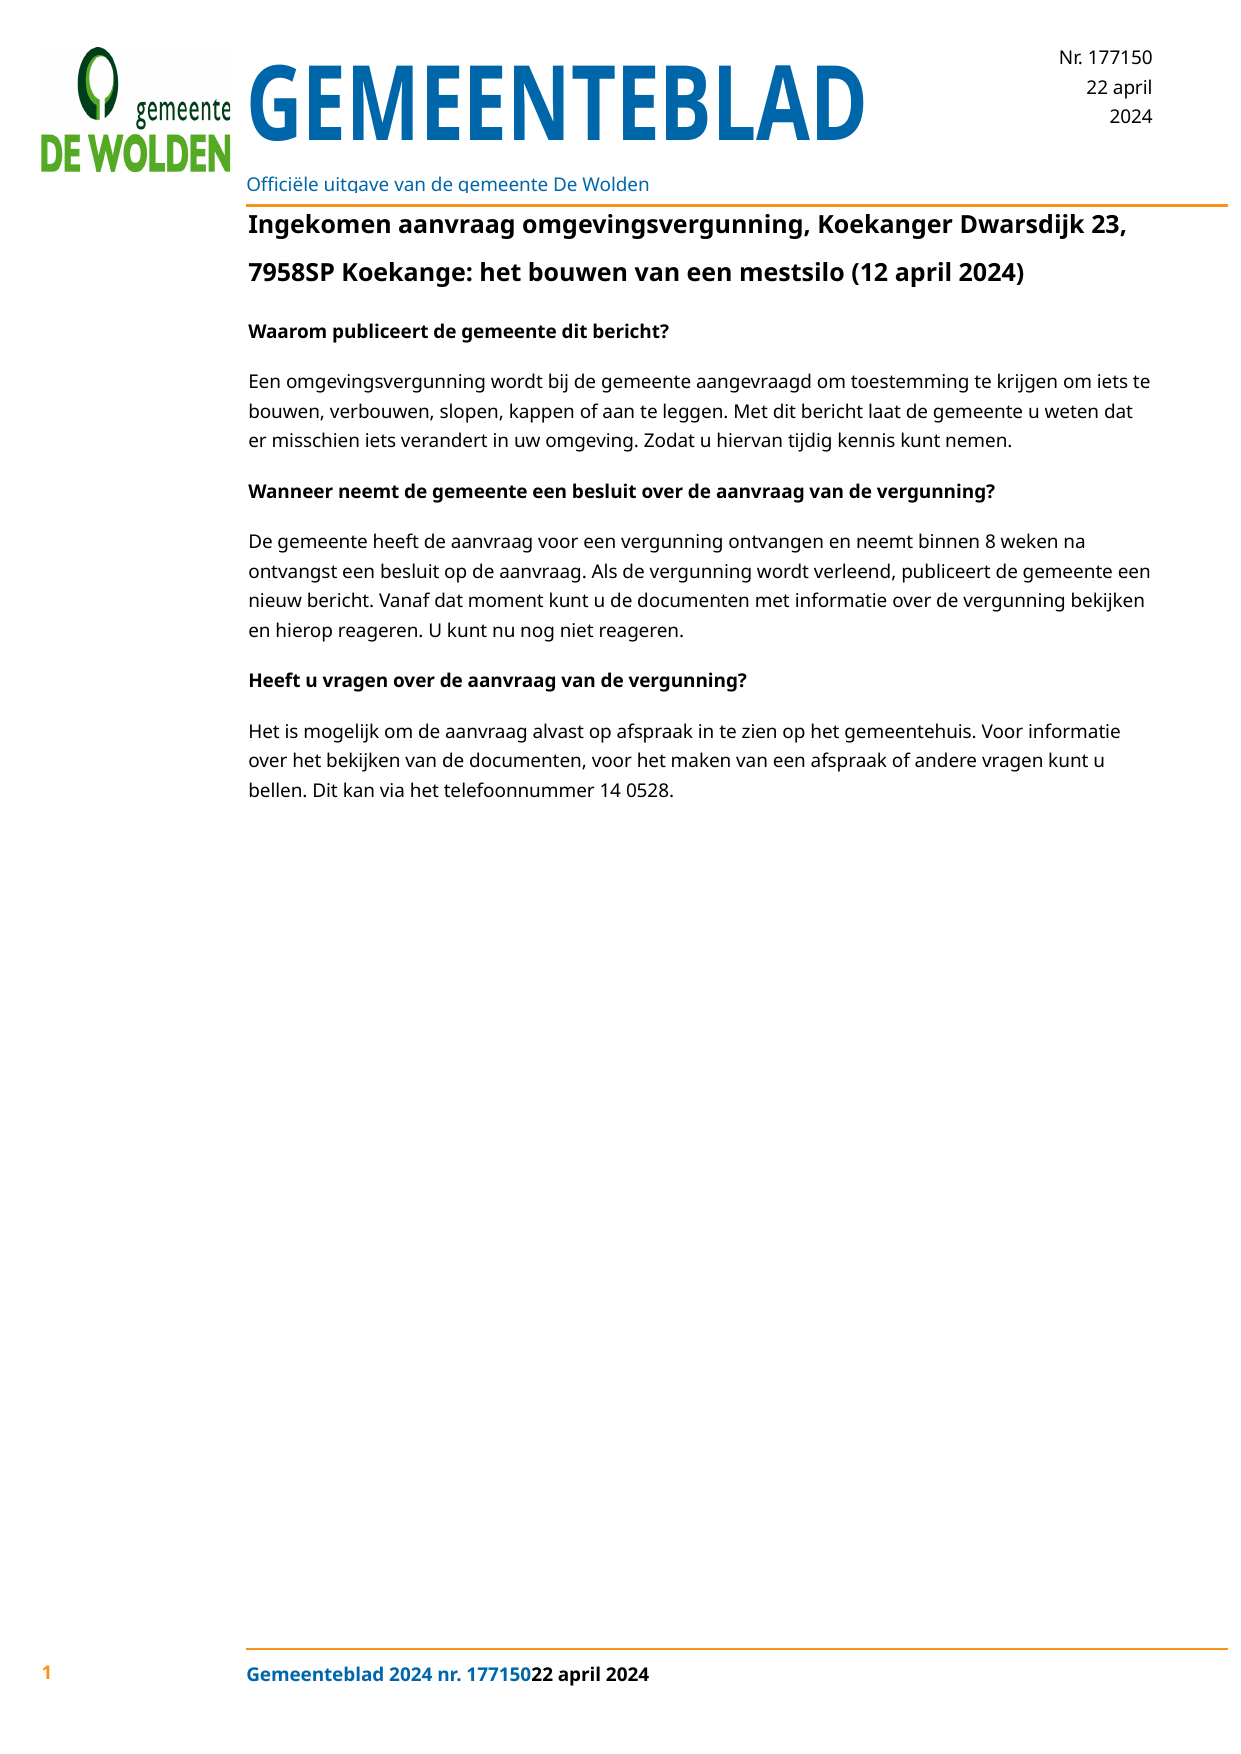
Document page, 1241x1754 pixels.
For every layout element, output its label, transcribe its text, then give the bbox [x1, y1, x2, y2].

text Ingekomen aanvraag omgevingsvergunning, Koekanger Dwarsdijk 23, 7958SP Koekange: het bouwen van een mestsilo (12 april 2024) [248, 207, 1152, 288]
text Een omgevingsvergunning wordt bij de gemeente aangevraagd om toestemming te krijgen om iets te bouwen, verbouwen, slopen, kappen of aan te leggen. Met dit bericht laat de gemeente u weten dat er misschien iets verandert in uw omgeving. Zodat u hiervan tijdig kennis kunt nemen. [248, 368, 1152, 453]
text Wanneer neemt de gemeente een besluit over de aanvraag van de vergunning? [248, 478, 1152, 504]
text Heeft u vragen over de aanvraag van de vergunning? [248, 667, 1152, 693]
text Waarom publiceert de gemeente dit bericht? [248, 318, 1152, 344]
picture [41, 47, 231, 172]
text Het is mogelijk om de aanvraag alvast op afspraak in te zien op het gemeentehuis. Voor informatie over het bekijken van de documenten, voor het maken van een afspraak of andere vragen kunt u bellen. Dit kan via het telefoonnummer 14 0528. [248, 718, 1152, 803]
text De gemeente heeft de aanvraag voor een vergunning ontvangen en neemt binnen 8 weken na ontvangst een besluit op de aanvraag. Als de vergunning wordt verleend, publiceert de gemeente een nieuw bericht. Vanaf dat moment kunt u de documenten met informatie over de vergunning bekijken en hierop reageren. U kunt nu nog niet reageren. [248, 528, 1152, 643]
